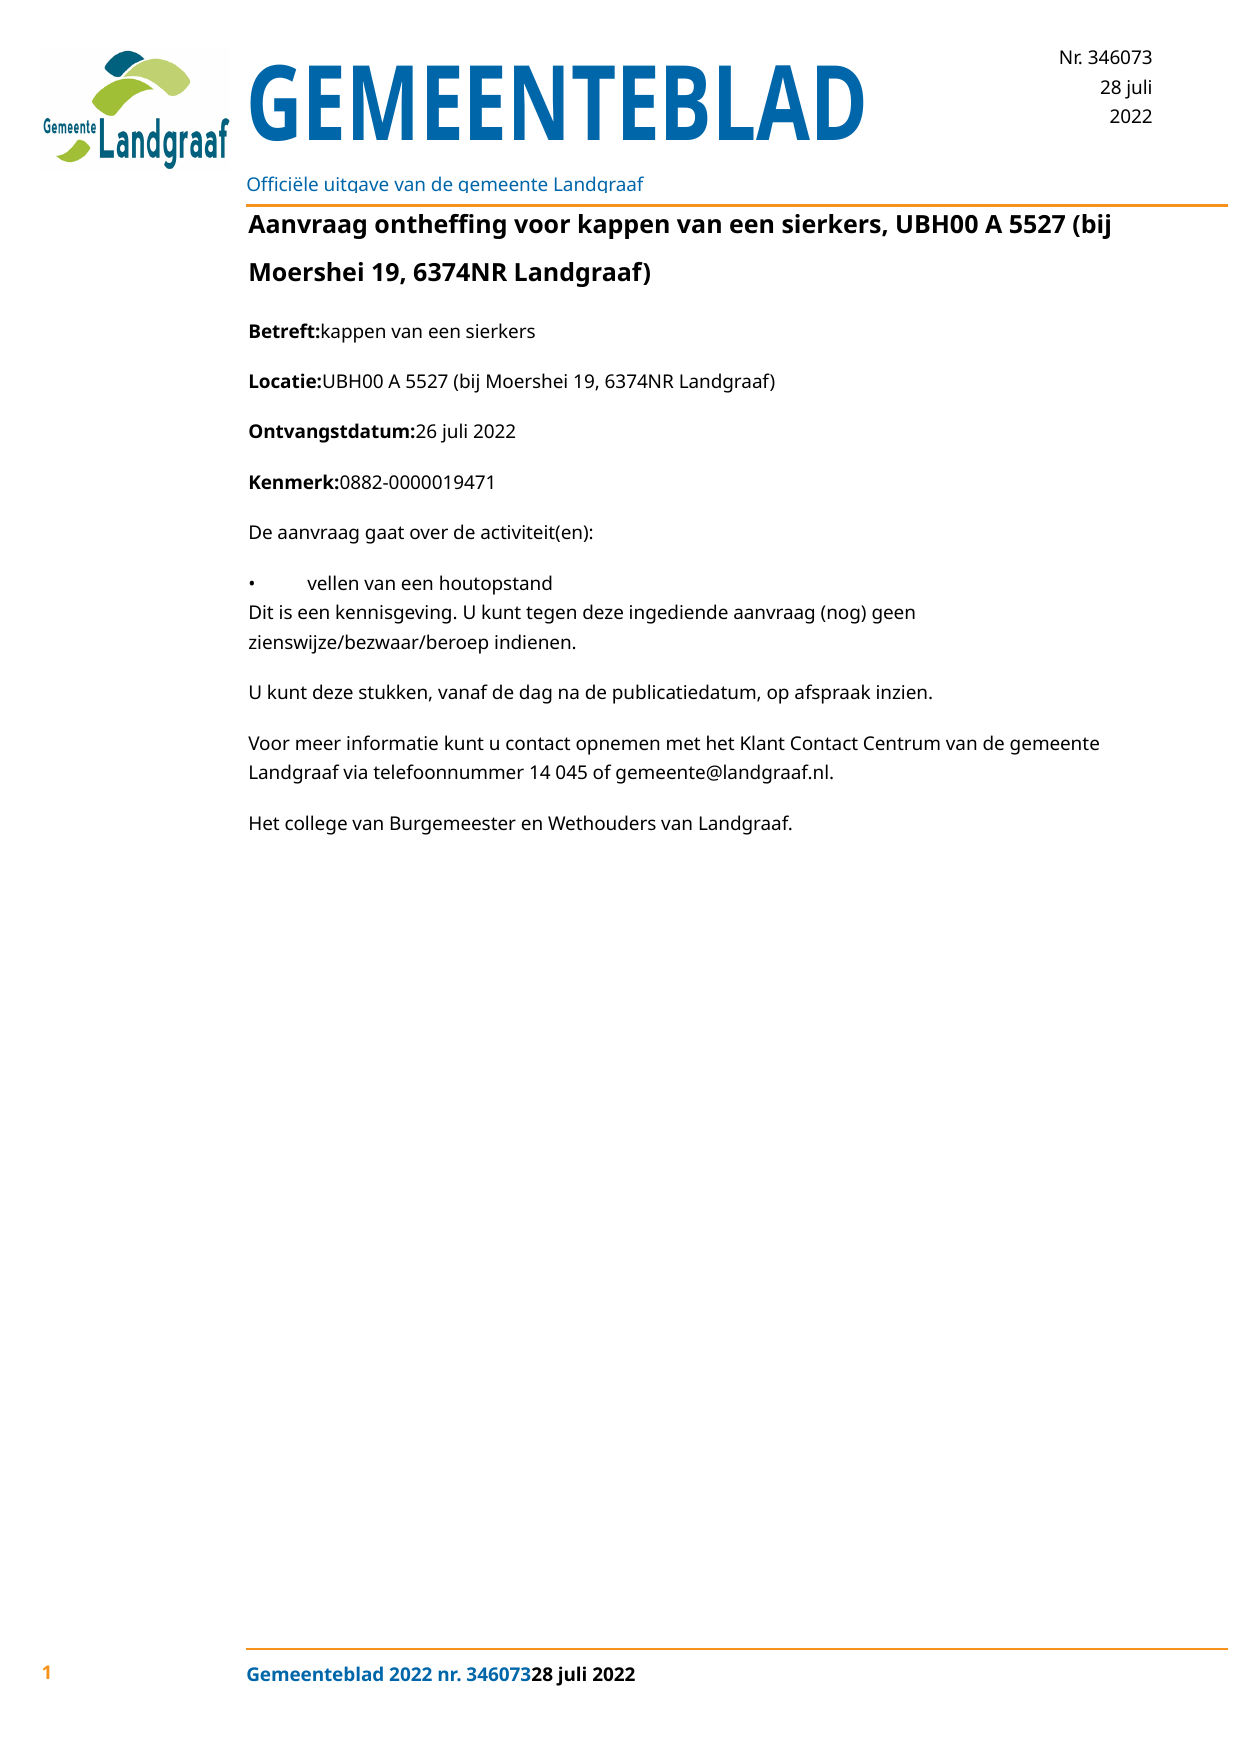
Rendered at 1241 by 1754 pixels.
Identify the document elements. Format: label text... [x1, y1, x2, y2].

text Aanvraag ontheffing voor kappen van een sierkers, UBH00 A 5527 (bij Moershei 19, 6374NR Landgraaf) [248, 207, 1152, 288]
text Ontvangstdatum:26 juli 2022 [248, 419, 1152, 444]
text De aanvraag gaat over de activiteit(en): [248, 519, 1152, 545]
text Kenmerk:0882-0000019471 [248, 469, 1152, 495]
text Betreft:kappen van een sierkers [248, 318, 1152, 344]
list vellen van een houtopstand [248, 570, 1152, 596]
text Voor meer informatie kunt u contact opnemen met het Klant Contact Centrum van de gemeente Landgraaf via telefoonnummer 14 045 of gemeente@landgraaf.nl. [248, 730, 1152, 785]
text Locatie:UBH00 A 5527 (bij Moershei 19, 6374NR Landgraaf) [248, 368, 1152, 394]
picture [41, 47, 231, 172]
text Dit is een kennisgeving. U kunt tegen deze ingediende aanvraag (nog) geen zienswijze/bezwaar/beroep indienen. [248, 599, 1152, 655]
text U kunt deze stukken, vanaf de dag na de publicatiedatum, op afspraak inzien. [248, 679, 1152, 705]
text Het college van Burgemeester en Wethouders van Landgraaf. [248, 810, 1152, 836]
